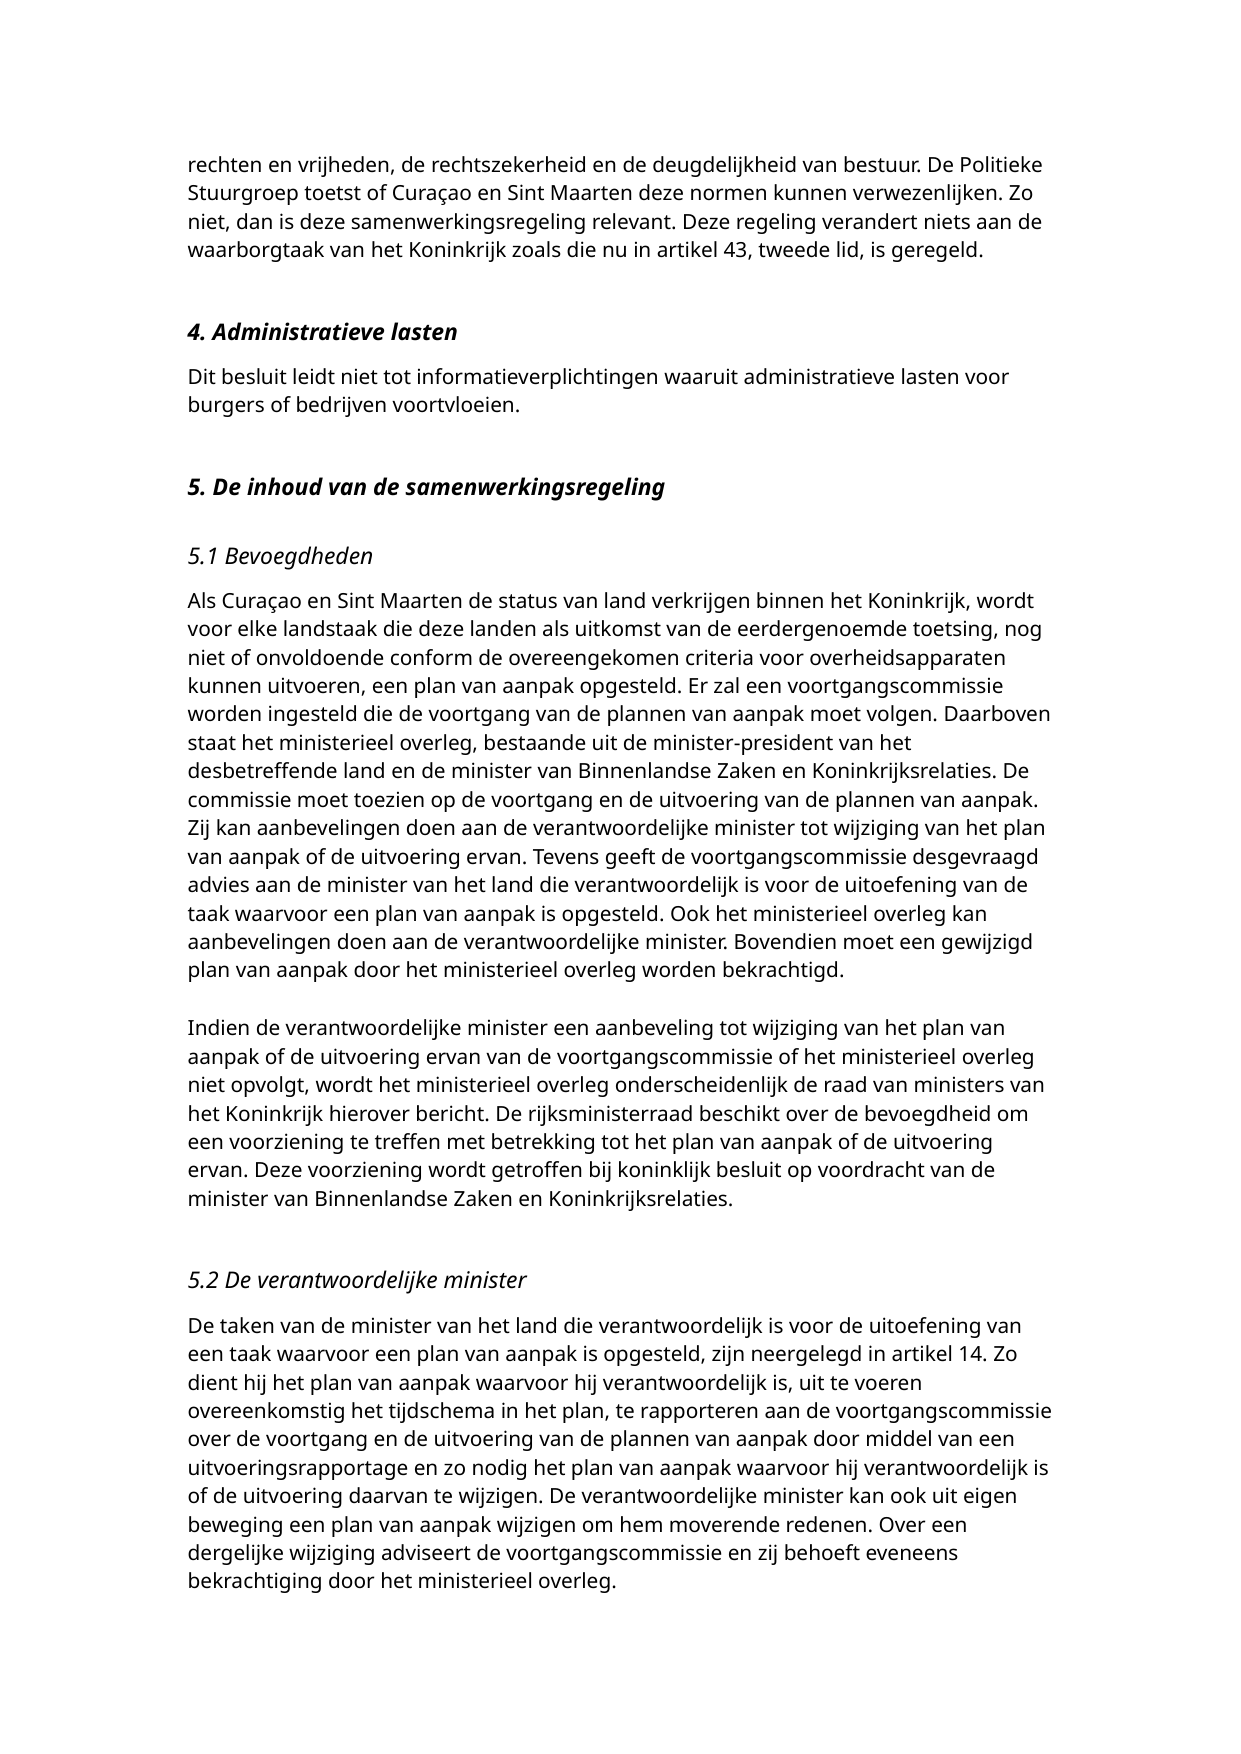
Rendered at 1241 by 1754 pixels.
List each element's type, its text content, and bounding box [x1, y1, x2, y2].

subtitle 5.1 Bevoegdheden [187, 539, 1053, 571]
text Indien de verantwoordelijke minister een aanbeveling tot wijziging van het plan van aanpak of de uitvoering ervan van de voortgangscommissie of het ministerieel overleg niet opvolgt, wordt het ministerieel overleg onderscheidenlijk de raad van ministers van het Koninkrijk hierover bericht. De rijksministerraad beschikt over de bevoegdheid om een voorziening te treffen met betrekking tot het plan van aanpak of de uitvoering ervan. Deze voorziening wordt getroffen bij koninklijk besluit op voordracht van de minister van Binnenlandse Zaken en Koninkrijksrelaties. [187, 1013, 1053, 1212]
text De taken van de minister van het land die verantwoordelijk is voor de uitoefening van een taak waarvoor een plan van aanpak is opgesteld, zijn neergelegd in artikel 14. Zo dient hij het plan van aanpak waarvoor hij verantwoordelijk is, uit te voeren overeenkomstig het tijdschema in het plan, te rapporteren aan de voortgangscommissie over de voortgang en de uitvoering van de plannen van aanpak door middel van een uitvoeringsrapportage en zo nodig het plan van aanpak waarvoor hij verantwoordelijk is of de uitvoering daarvan te wijzigen. De verantwoordelijke minister kan ook uit eigen beweging een plan van aanpak wijzigen om hem moverende redenen. Over een dergelijke wijziging adviseert de voortgangscommissie en zij behoeft eveneens bekrachtiging door het ministerieel overleg. [187, 1311, 1053, 1595]
text Dit besluit leidt niet tot informatieverplichtingen waaruit administratieve lasten voor burgers of bedrijven voortvloeien. [187, 362, 1053, 419]
subtitle 5. De inhoud van de samenwerkingsregeling [187, 471, 1053, 502]
subtitle 5.2 De verantwoordelijke minister [187, 1264, 1053, 1296]
text rechten en vrijheden, de rechtszekerheid en de deugdelijkheid van bestuur. De Politieke Stuurgroep toetst of Curaçao en Sint Maarten deze normen kunnen verwezenlijken. Zo niet, dan is deze samenwerkingsregeling relevant. Deze regeling verandert niets aan de waarborgtaak van het Koninkrijk zoals die nu in artikel 43, tweede lid, is geregeld. [187, 150, 1053, 264]
subtitle 4. Administratieve lasten [187, 316, 1053, 347]
text Als Curaçao en Sint Maarten de status van land verkrijgen binnen het Koninkrijk, wordt voor elke landstaak die deze landen als uitkomst van de eerdergenoemde toetsing, nog niet of onvoldoende conform de overeengekomen criteria voor overheidsapparaten kunnen uitvoeren, een plan van aanpak opgesteld. Er zal een voortgangscommissie worden ingesteld die de voortgang van de plannen van aanpak moet volgen. Daarboven staat het ministerieel overleg, bestaande uit de minister-president van het desbetreffende land en de minister van Binnenlandse Zaken en Koninkrijksrelaties. De commissie moet toezien op de voortgang en de uitvoering van de plannen van aanpak. Zij kan aanbevelingen doen aan de verantwoordelijke minister tot wijziging van het plan van aanpak of de uitvoering ervan. Tevens geeft de voortgangscommissie desgevraagd advies aan de minister van het land die verantwoordelijk is voor de uitoefening van de taak waarvoor een plan van aanpak is opgesteld. Ook het ministerieel overleg kan aanbevelingen doen aan de verantwoordelijke minister. Bovendien moet een gewijzigd plan van aanpak door het ministerieel overleg worden bekrachtigd. [187, 586, 1053, 984]
